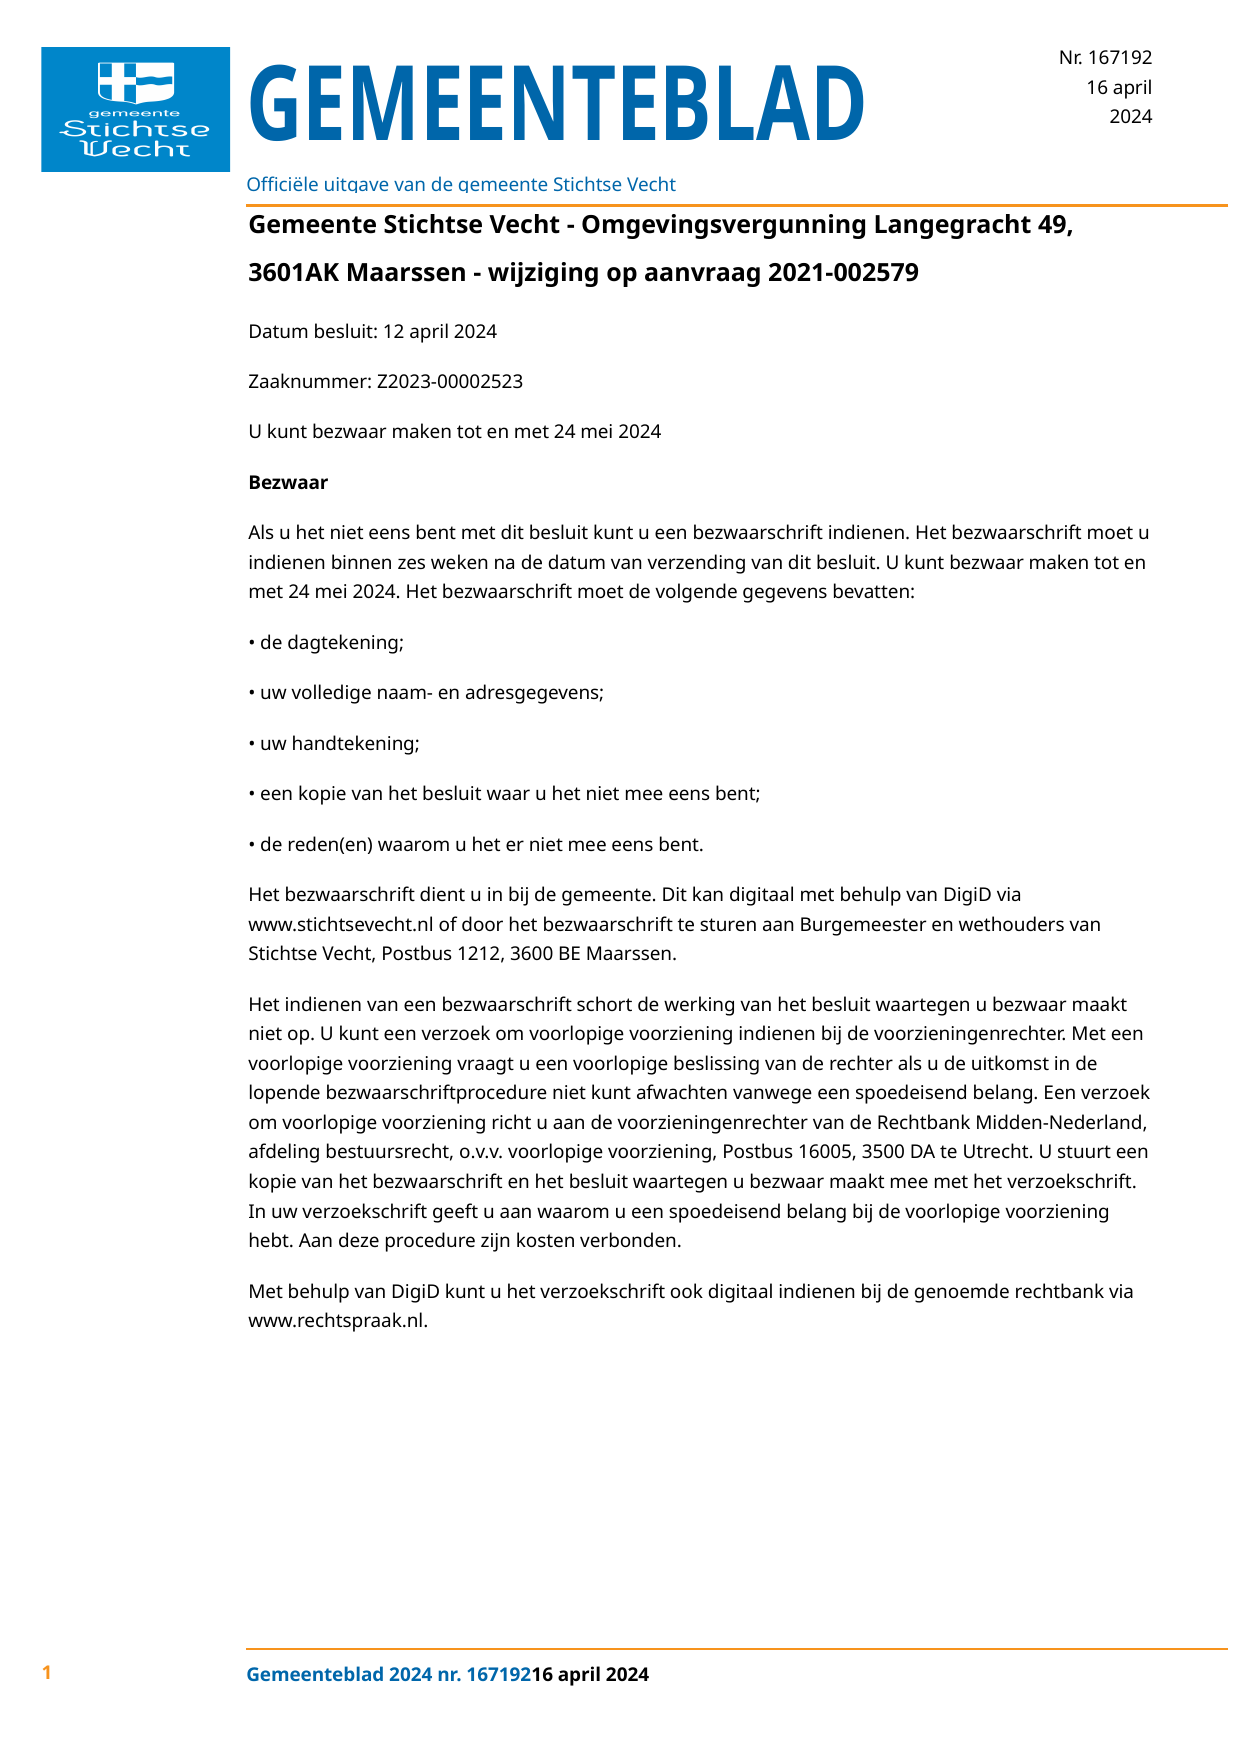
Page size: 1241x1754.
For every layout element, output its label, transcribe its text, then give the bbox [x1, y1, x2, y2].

text • uw handtekening; [248, 730, 1152, 756]
text Datum besluit: 12 april 2024 [248, 318, 1152, 344]
text Als u het niet eens bent met dit besluit kunt u een bezwaarschrift indienen. Het bezwaarschrift moet u indienen binnen zes weken na de datum van verzending van dit besluit. U kunt bezwaar maken tot en met 24 mei 2024. Het bezwaarschrift moet de volgende gegevens bevatten: [248, 519, 1152, 604]
text U kunt bezwaar maken tot en met 24 mei 2024 [248, 419, 1152, 444]
picture [99, 63, 135, 101]
text • de reden(en) waarom u het er niet mee eens bent. [248, 831, 1152, 857]
text Zaaknummer: Z2023-00002523 [248, 368, 1152, 394]
text Bezwaar [248, 469, 1152, 495]
text Het bezwaarschrift dient u in bij de gemeente. Dit kan digitaal met behulp van DigiD via www.stichtsevecht.nl of door het bezwaarschrift te sturen aan Burgemeester en wethouders van Stichtse Vecht, Postbus 1212, 3600 BE Maarssen. [248, 881, 1152, 966]
text Gemeente Stichtse Vecht - Omgevingsvergunning Langegracht 49, 3601AK Maarssen - wijziging op aanvraag 2021-002579 [248, 207, 1152, 288]
text • uw volledige naam- en adresgegevens; [248, 679, 1152, 705]
text • een kopie van het besluit waar u het niet mee eens bent; [248, 780, 1152, 806]
text • de dagtekening; [248, 629, 1152, 655]
picture [137, 63, 174, 103]
text Met behulp van DigiD kunt u het verzoekschrift ook digitaal indienen bij de genoemde rechtbank via www.rechtspraak.nl. [248, 1278, 1152, 1333]
text Het indienen van een bezwaarschrift schort de werking van het besluit waartegen u bezwaar maakt niet op. U kunt een verzoek om voorlopige voorziening indienen bij de voorzieningenrechter. Met een voorlopige voorziening vraagt u een voorlopige beslissing van de rechter als u de uitkomst in de lopende bezwaarschriftprocedure niet kunt afwachten vanwege een spoedeisend belang. Een verzoek om voorlopige voorziening richt u aan de voorzieningenrechter van de Rechtbank Midden-Nederland, afdeling bestuursrecht, o.v.v. voorlopige voorziening, Postbus 16005, 3500 DA te Utrecht. U stuurt een kopie van het bezwaarschrift en het besluit waartegen u bezwaar maakt mee met het verzoekschrift. In uw verzoekschrift geeft u aan waarom u een spoedeisend belang bij de voorlopige voorziening hebt. Aan deze procedure zijn kosten verbonden. [248, 991, 1152, 1253]
